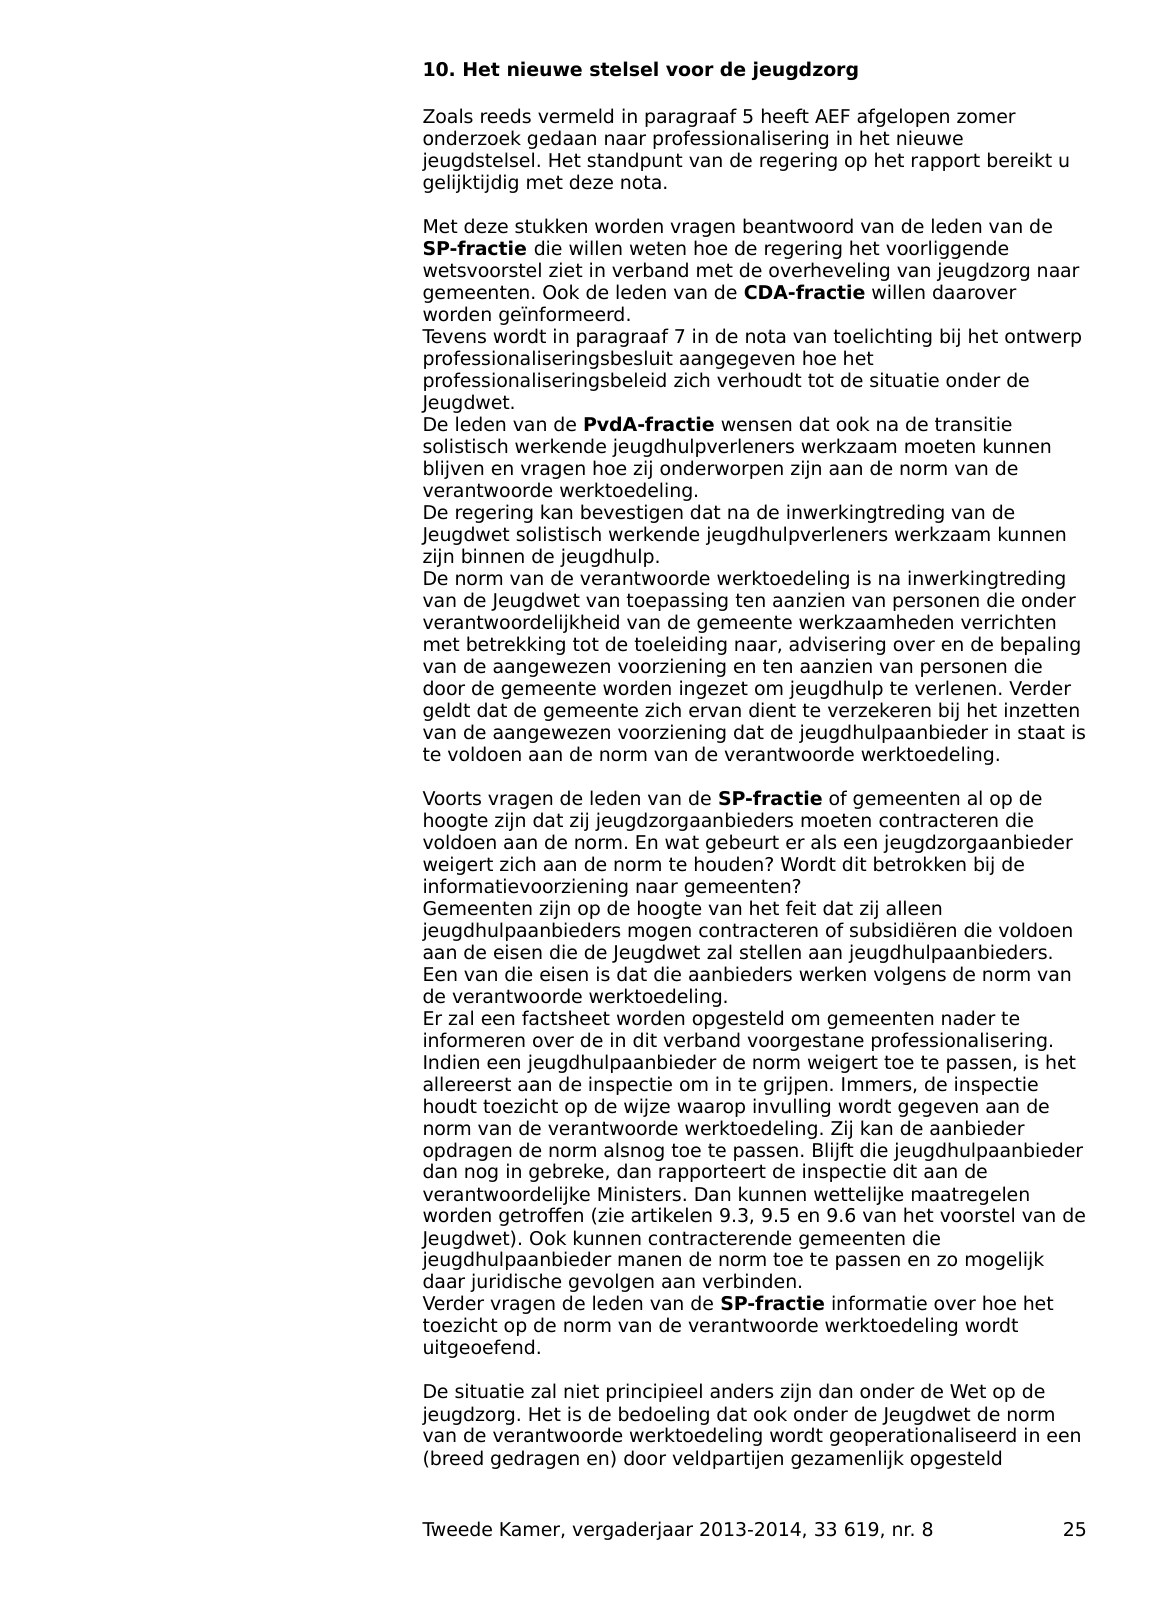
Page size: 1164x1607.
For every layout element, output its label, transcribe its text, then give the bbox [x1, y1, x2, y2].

text De norm van de verantwoorde werktoedeling is na inwerkingtreding van de Jeugdwet van toepassing ten aanzien van personen die onder verantwoordelijkheid van de gemeente werkzaamheden verrichten met betrekking tot de toeleiding naar, advisering over en de bepaling van de aangewezen voorziening en ten aanzien van personen die door de gemeente worden ingezet om jeugdhulp te verlenen. Verder geldt dat de gemeente zich ervan dient te verzekeren bij het inzetten van de aangewezen voorziening dat de jeugdhulpaanbieder in staat is te voldoen aan de norm van de verantwoorde werktoedeling. [422, 568, 1087, 766]
text Verder vragen de leden van de SP-fractie informatie over hoe het toezicht op de norm van de verantwoorde werktoedeling wordt uitgeoefend. [422, 1293, 1087, 1359]
text Voorts vragen de leden van de SP-fractie of gemeenten al op de hoogte zijn dat zij jeugdzorgaanbieders moeten contracteren die voldoen aan de norm. En wat gebeurt er als een jeugdzorgaanbieder weigert zich aan de norm te houden? Wordt dit betrokken bij de informatievoorziening naar gemeenten? [422, 788, 1087, 898]
text Er zal een factsheet worden opgesteld om gemeenten nader te informeren over de in dit verband voorgestane professionalisering. [422, 1008, 1087, 1052]
text Gemeenten zijn op de hoogte van het feit dat zij alleen jeugdhulpaanbieders mogen contracteren of subsidiëren die voldoen aan de eisen die de Jeugdwet zal stellen aan jeugdhulpaanbieders. Een van die eisen is dat die aanbieders werken volgens de norm van de verantwoorde werktoedeling. [422, 898, 1087, 1008]
text De regering kan bevestigen dat na de inwerkingtreding van de Jeugdwet solistisch werkende jeugdhulpverleners werkzaam kunnen zijn binnen de jeugdhulp. [422, 502, 1087, 568]
text Indien een jeugdhulpaanbieder de norm weigert toe te passen, is het allereerst aan de inspectie om in te grijpen. Immers, de inspectie houdt toezicht op de wijze waarop invulling wordt gegeven aan de norm van de verantwoorde werktoedeling. Zij kan de aanbieder opdragen de norm alsnog toe te passen. Blijft die jeugdhulpaanbieder dan nog in gebreke, dan rapporteert de inspectie dit aan de verantwoordelijke Ministers. Dan kunnen wettelijke maatregelen worden getroffen (zie artikelen 9.3, 9.5 en 9.6 van het voorstel van de Jeugdwet). Ook kunnen contracterende gemeenten die jeugdhulpaanbieder manen de norm toe te passen en zo mogelijk daar juridische gevolgen aan verbinden. [422, 1052, 1087, 1293]
text Tevens wordt in paragraaf 7 in de nota van toelichting bij het ontwerp professionaliseringsbesluit aangegeven hoe het professionaliseringsbeleid zich verhoudt tot de situatie onder de Jeugdwet. [422, 326, 1087, 414]
text De situatie zal niet principieel anders zijn dan onder de Wet op de jeugdzorg. Het is de bedoeling dat ook onder de Jeugdwet de norm van de verantwoorde werktoedeling wordt geoperationaliseerd in een (breed gedragen en) door veldpartijen gezamenlijk opgesteld [422, 1381, 1087, 1469]
text Met deze stukken worden vragen beantwoord van de leden van de SP-fractie die willen weten hoe de regering het voorliggende wetsvoorstel ziet in verband met de overheveling van jeugdzorg naar gemeenten. Ook de leden van de CDA-fractie willen daarover worden geïnformeerd. [422, 216, 1087, 326]
text De leden van de PvdA-fractie wensen dat ook na de transitie solistisch werkende jeugdhulpverleners werkzaam moeten kunnen blijven en vragen hoe zij onderworpen zijn aan de norm van de verantwoorde werktoedeling. [422, 414, 1087, 502]
subtitle 10. Het nieuwe stelsel voor de jeugdzorg [422, 59, 1087, 81]
text Zoals reeds vermeld in paragraaf 5 heeft AEF afgelopen zomer onderzoek gedaan naar professionalisering in het nieuwe jeugdstelsel. Het standpunt van de regering op het rapport bereikt u gelijktijdig met deze nota. [422, 106, 1087, 194]
